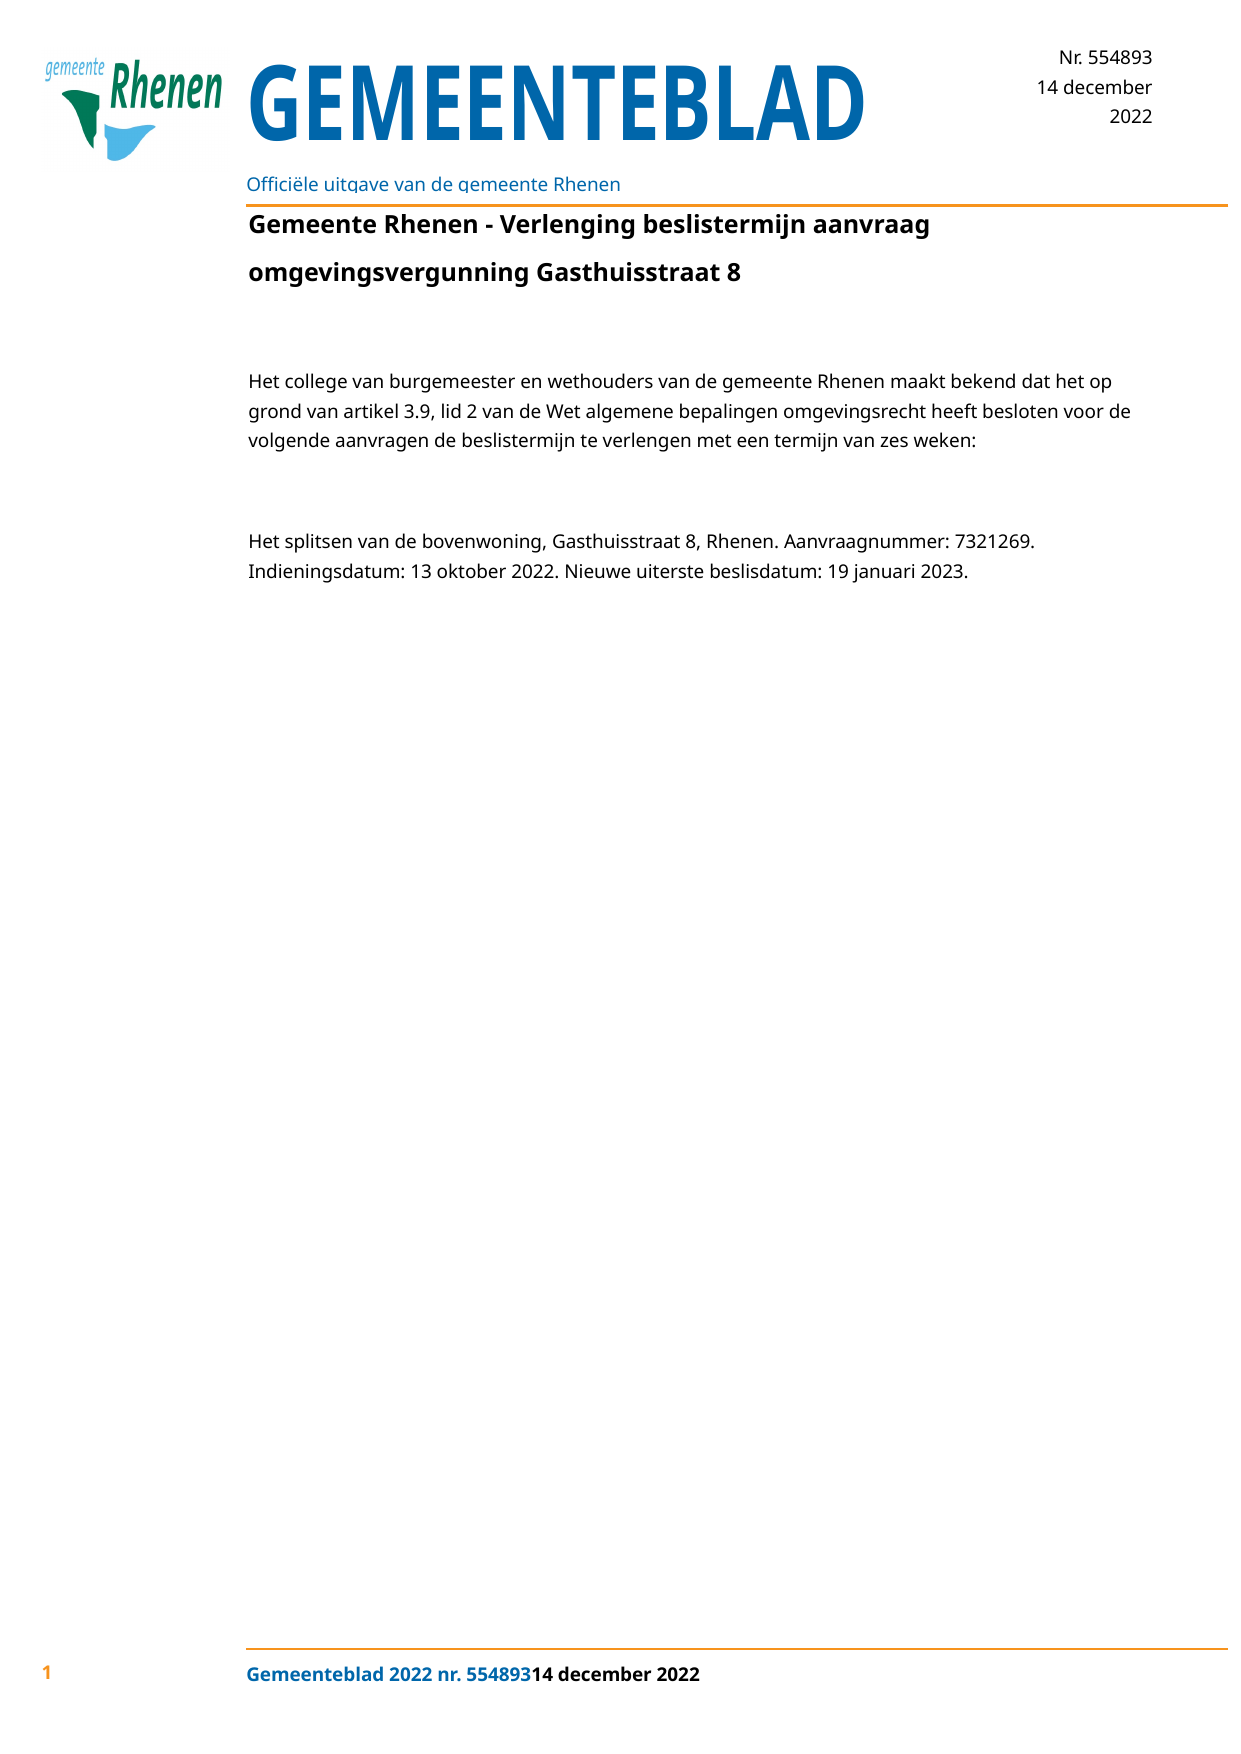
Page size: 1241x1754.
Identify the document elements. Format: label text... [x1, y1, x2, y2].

picture [41, 47, 231, 172]
text Gemeente Rhenen - Verlenging beslistermijn aanvraag omgevingsvergunning Gasthuisstraat 8 [248, 207, 1152, 288]
text Het college van burgemeester en wethouders van de gemeente Rhenen maakt bekend dat het op grond van artikel 3.9, lid 2 van de Wet algemene bepalingen omgevingsrecht heeft besloten voor de volgende aanvragen de beslistermijn te verlengen met een termijn van zes weken: [248, 368, 1152, 453]
text Het splitsen van de bovenwoning, Gasthuisstraat 8, Rhenen. Aanvraagnummer: 7321269. Indieningsdatum: 13 oktober 2022. Nieuwe uiterste beslisdatum: 19 januari 2023. [248, 528, 1152, 584]
